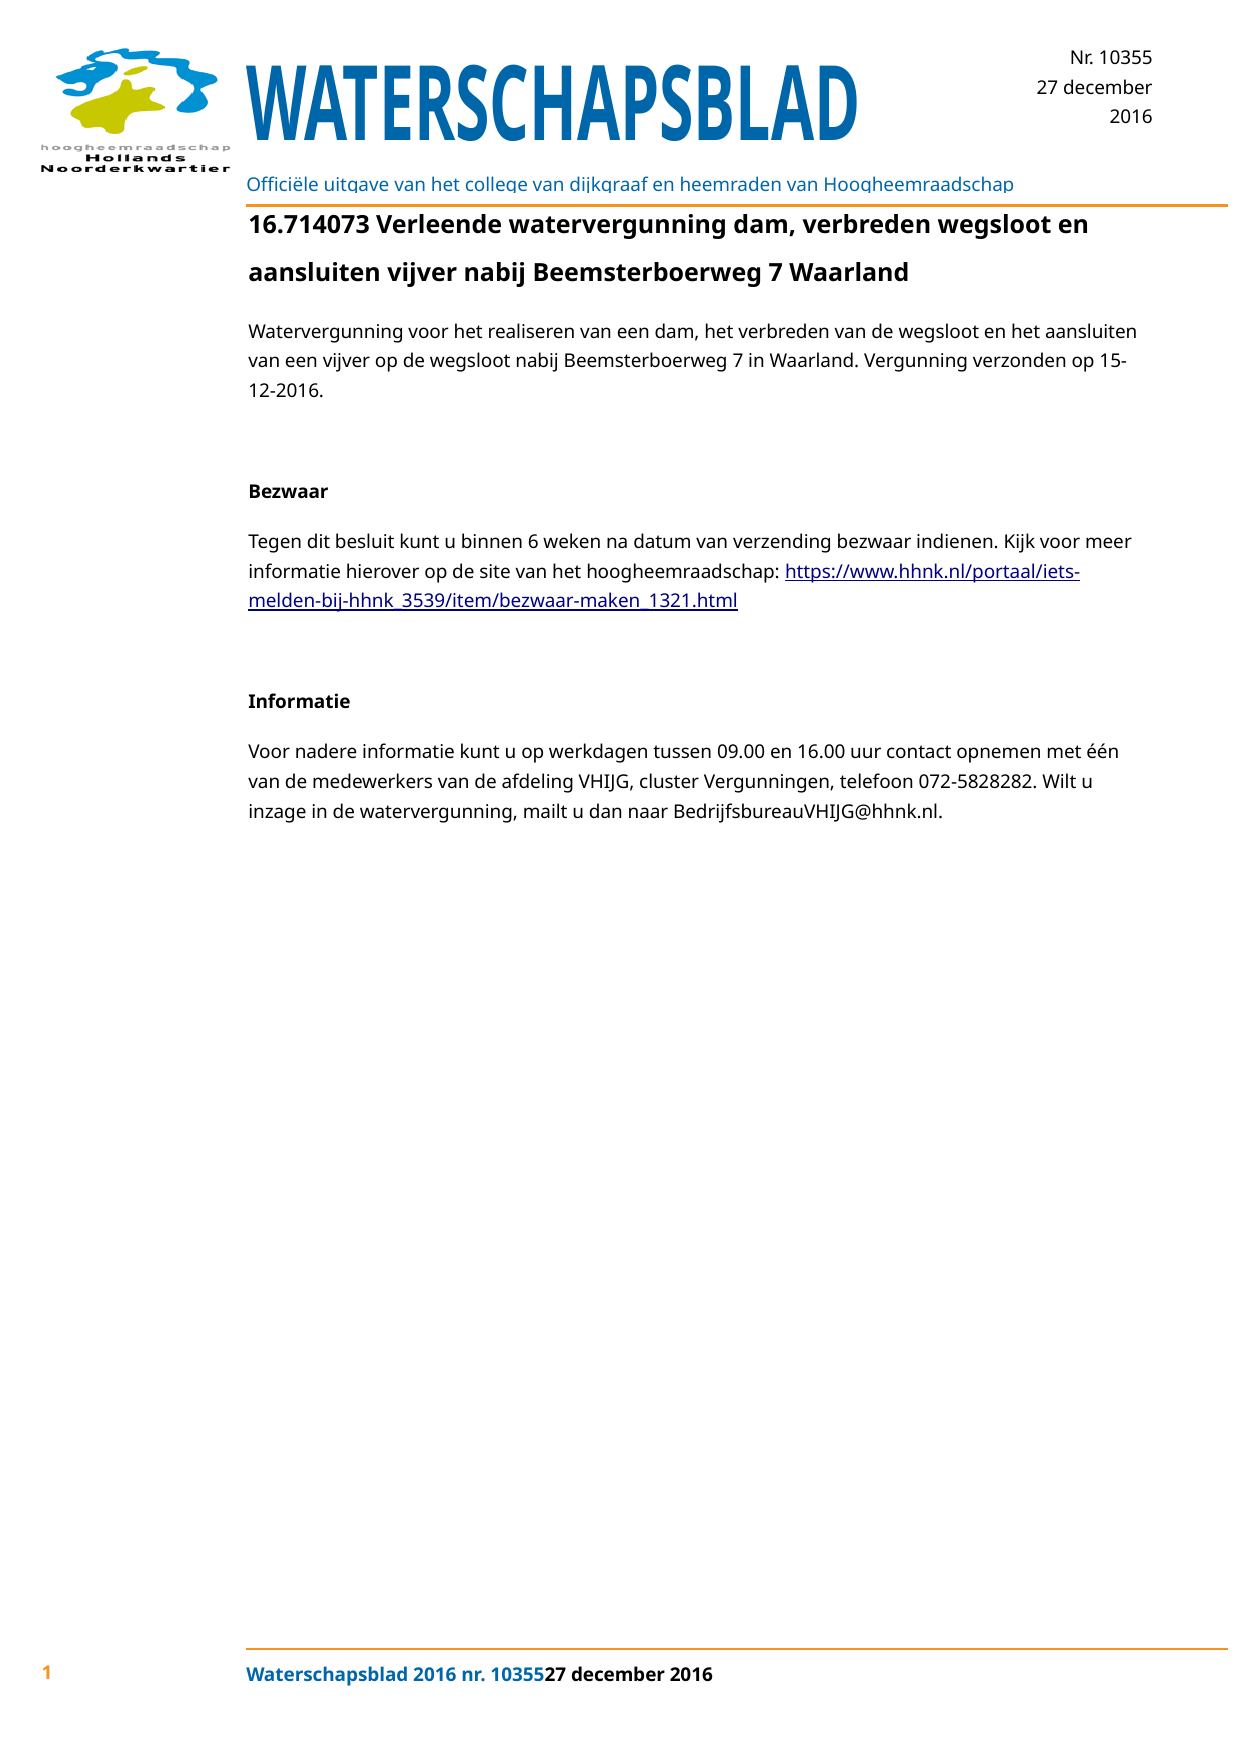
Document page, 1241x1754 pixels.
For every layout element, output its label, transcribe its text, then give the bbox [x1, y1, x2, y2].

picture [41, 47, 231, 172]
text 16.714073 Verleende watervergunning dam, verbreden wegsloot en aansluiten vijver nabij Beemsterboerweg 7 Waarland [248, 207, 1152, 288]
text Watervergunning voor het realiseren van een dam, het verbreden van de wegsloot en het aansluiten van een vijver op de wegsloot nabij Beemsterboerweg 7 in Waarland. Vergunning verzonden op 15-12-2016. [248, 318, 1152, 403]
text Tegen dit besluit kunt u binnen 6 weken na datum van verzending bezwaar indienen. Kijk voor meer informatie hierover op de site van het hoogheemraadschap: https://www.hhnk.nl/portaal/iets-melden-bij-hhnk_3539/item/bezwaar-maken_1321.html [248, 528, 1152, 613]
text Bezwaar [248, 478, 1152, 504]
text Informatie [248, 688, 1152, 714]
text Voor nadere informatie kunt u op werkdagen tussen 09.00 en 16.00 uur contact opnemen met één van de medewerkers van de afdeling VHIJG, cluster Vergunningen, telefoon 072-5828282. Wilt u inzage in de watervergunning, mailt u dan naar BedrijfsbureauVHIJG@hhnk.nl. [248, 739, 1152, 824]
